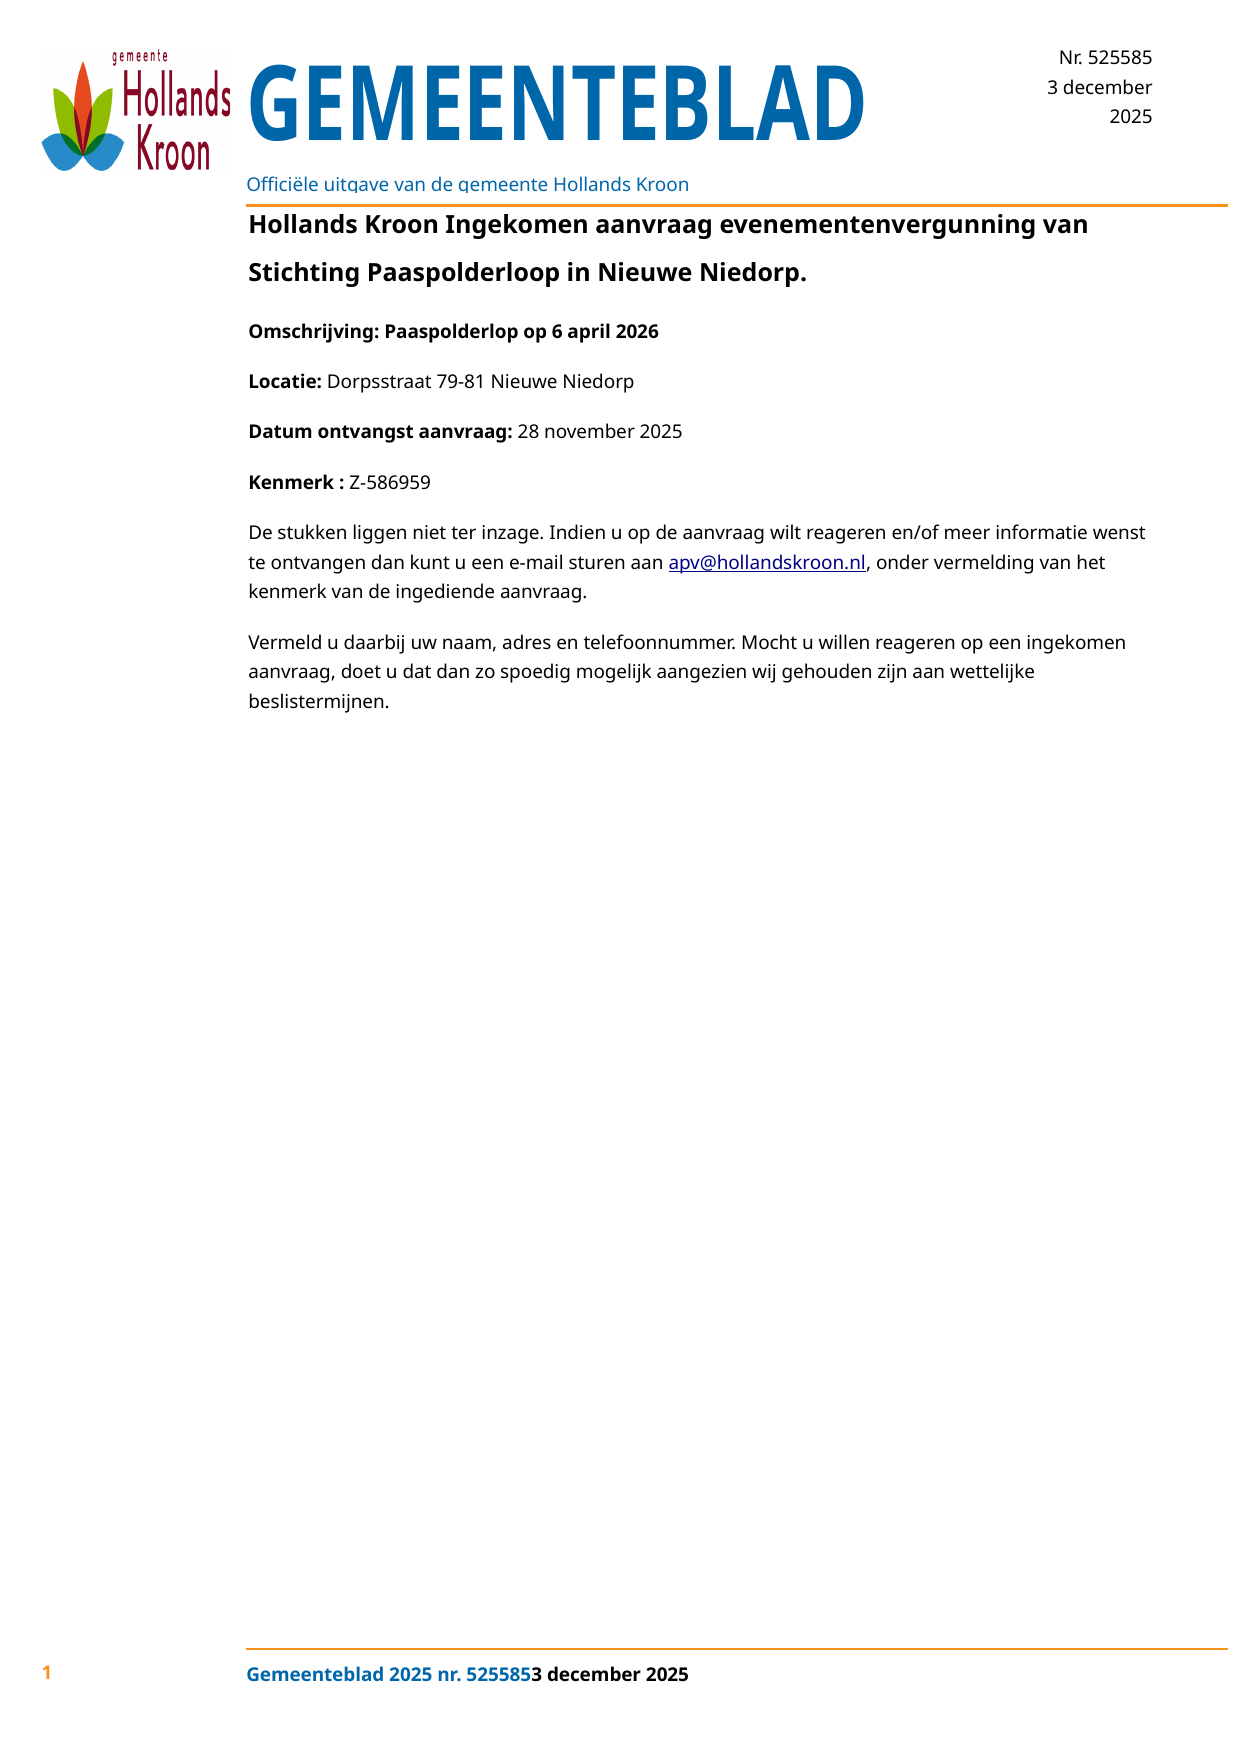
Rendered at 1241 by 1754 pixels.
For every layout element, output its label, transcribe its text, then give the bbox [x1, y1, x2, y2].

text Omschrijving: Paaspolderlop op 6 april 2026 [248, 318, 1152, 344]
text Hollands Kroon Ingekomen aanvraag evenementenvergunning van Stichting Paaspolderloop in Nieuwe Niedorp. [248, 207, 1152, 288]
text Datum ontvangst aanvraag: 28 november 2025 [248, 419, 1152, 444]
text Vermeld u daarbij uw naam, adres en telefoonnummer. Mocht u willen reageren op een ingekomen aanvraag, doet u dat dan zo spoedig mogelijk aangezien wij gehouden zijn aan wettelijke beslistermijnen. [248, 629, 1152, 714]
text De stukken liggen niet ter inzage. Indien u op de aanvraag wilt reageren en/of meer informatie wenst te ontvangen dan kunt u een e-mail sturen aan apv@hollandskroon.nl, onder vermelding van het kenmerk van de ingediende aanvraag. [248, 519, 1152, 604]
picture [41, 47, 231, 172]
text Kenmerk : Z-586959 [248, 469, 1152, 495]
text Locatie: Dorpsstraat 79-81 Nieuwe Niedorp [248, 368, 1152, 394]
